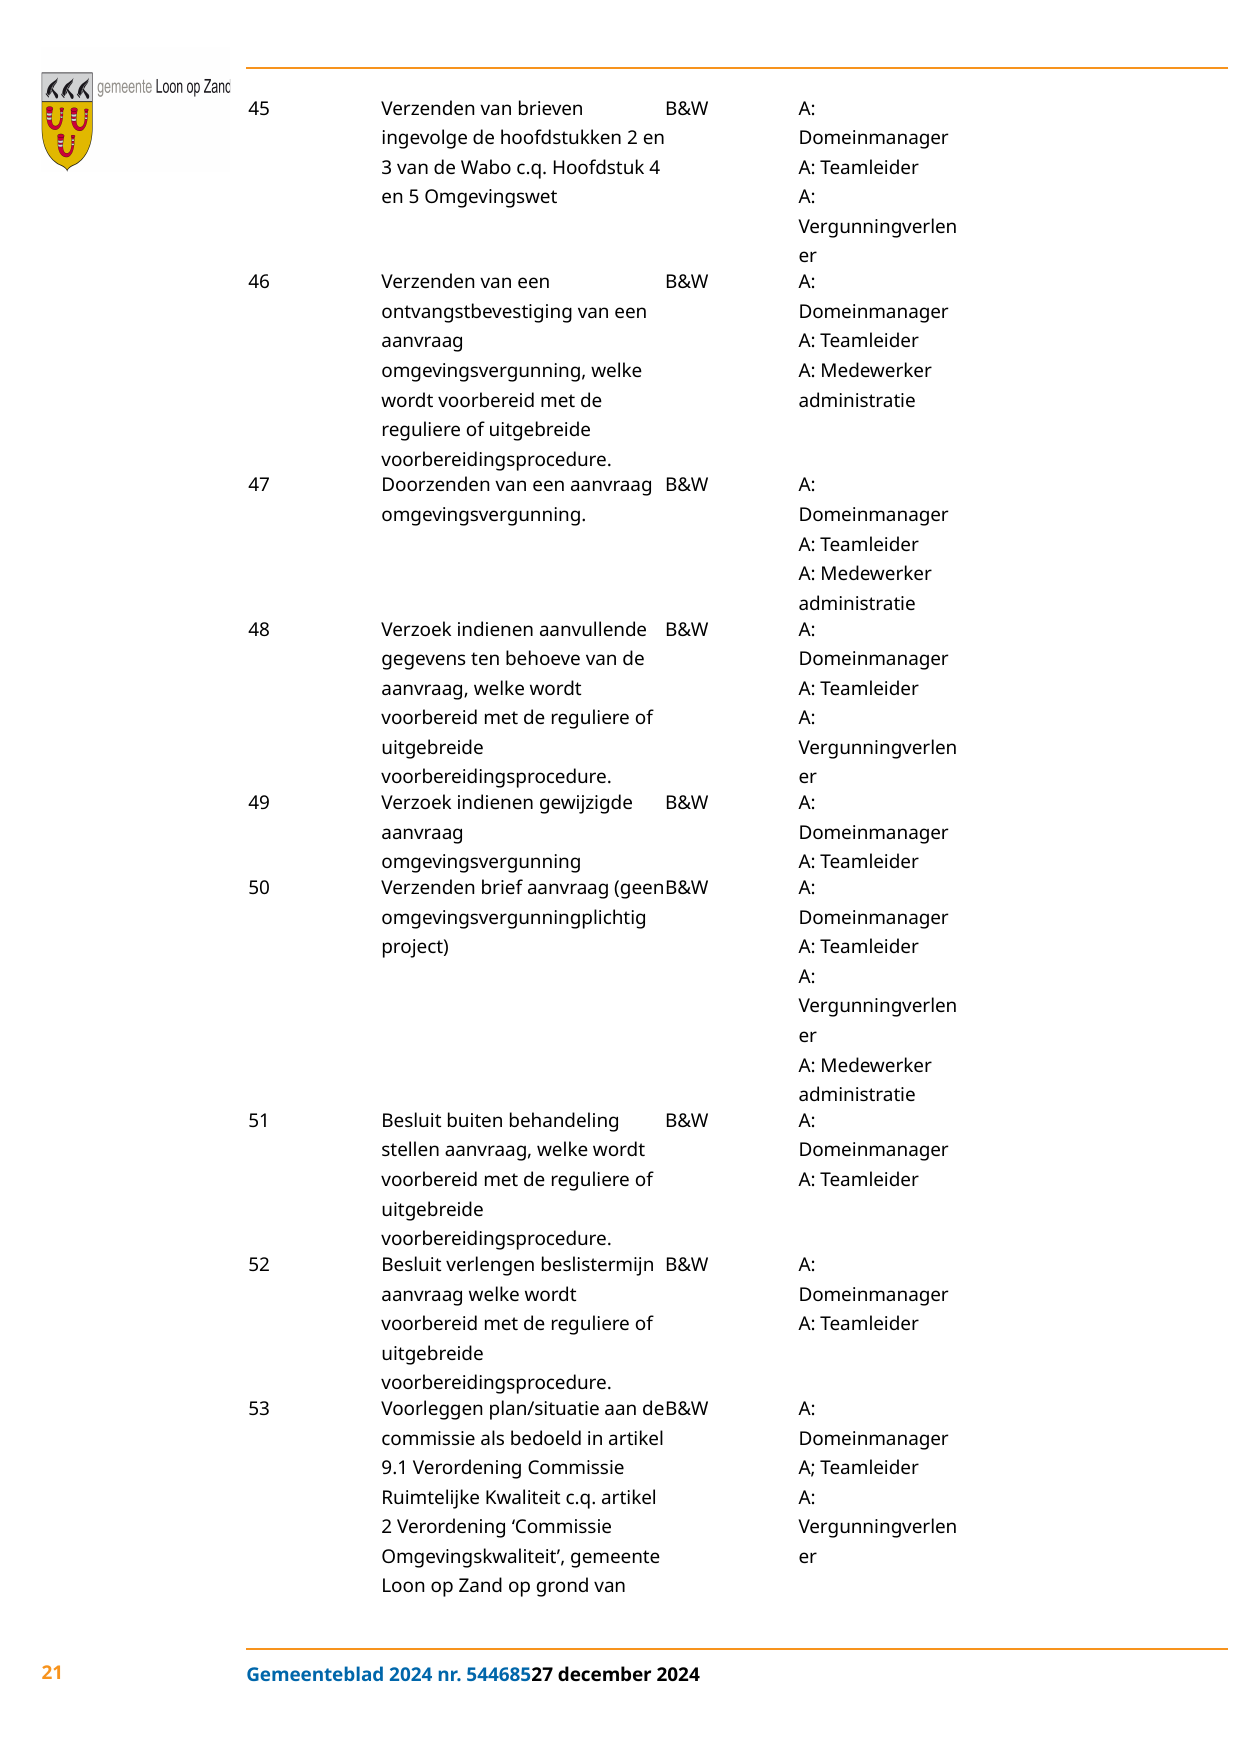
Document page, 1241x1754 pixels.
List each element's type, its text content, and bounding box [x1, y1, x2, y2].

table_cell [960, 269, 1152, 472]
table_cell [960, 95, 1152, 268]
table_cell A: Domeinmanager A: Teamleider [798, 789, 960, 874]
table_cell B&W [665, 472, 798, 616]
table_cell Verzenden van een ontvangstbevestiging van een aanvraag omgevingsvergunning, welke wordt voorbereid met de reguliere of uitgebreide voorbereidingsprocedure. [381, 269, 665, 472]
table_cell B&W [665, 616, 798, 789]
table_cell Besluit verlengen beslistermijn aanvraag welke wordt voorbereid met de reguliere of uitgebreide voorbereidingsprocedure. [381, 1251, 665, 1395]
table_cell [960, 1107, 1152, 1251]
table_cell 51 [248, 1107, 381, 1251]
table_cell A: Domeinmanager A: Teamleider A: Medewerker administratie [798, 472, 960, 616]
table_cell [960, 616, 1152, 789]
table_cell A: Domeinmanager A: Teamleider A: Vergunningverlener [798, 95, 960, 268]
table_cell B&W [665, 269, 798, 472]
table_cell 50 [248, 874, 381, 1107]
table_cell Verzoek indienen aanvullende gegevens ten behoeve van de aanvraag, welke wordt voorbereid met de reguliere of uitgebreide voorbereidingsprocedure. [381, 616, 665, 789]
table_cell A: Domeinmanager A: Teamleider [798, 1107, 960, 1251]
table_cell [960, 472, 1152, 616]
table_cell A: Domeinmanager A: Teamleider A: Vergunningverlener [798, 616, 960, 789]
table_cell 45 [248, 95, 381, 268]
table_cell Verzenden van brieven ingevolge de hoofdstukken 2 en 3 van de Wabo c.q. Hoofdstuk 4 en 5 Omgevingswet [381, 95, 665, 268]
table_cell [960, 874, 1152, 1107]
table_cell [960, 789, 1152, 874]
table_cell 53 [248, 1395, 381, 1598]
picture [41, 47, 231, 172]
table_cell B&W [665, 789, 798, 874]
table_cell A: Domeinmanager A; Teamleider A: Vergunningverlener [798, 1395, 960, 1598]
table_cell B&W [665, 1395, 798, 1598]
table_cell Besluit buiten behandeling stellen aanvraag, welke wordt voorbereid met de reguliere of uitgebreide voorbereidingsprocedure. [381, 1107, 665, 1251]
table_cell 48 [248, 616, 381, 789]
table_cell A: Domeinmanager A: Teamleider A: Medewerker administratie [798, 269, 960, 472]
table_cell B&W [665, 1107, 798, 1251]
table_cell Verzoek indienen gewijzigde aanvraag omgevingsvergunning [381, 789, 665, 874]
table_cell A: Domeinmanager A: Teamleider A: Vergunningverlener A: Medewerker administratie [798, 874, 960, 1107]
table_cell Doorzenden van een aanvraag omgevingsvergunning. [381, 472, 665, 616]
table_cell B&W [665, 1251, 798, 1395]
table_cell [960, 1395, 1152, 1598]
table_cell B&W [665, 95, 798, 268]
table_cell [960, 1251, 1152, 1395]
table_cell Voorleggen plan/situatie aan de commissie als bedoeld in artikel 9.1 Verordening Commissie Ruimtelijke Kwaliteit c.q. artikel 2 Verordening ‘Commissie Omgevingskwaliteit’, gemeente Loon op Zand op grond van [381, 1395, 665, 1598]
table_cell B&W [665, 874, 798, 1107]
table_cell 49 [248, 789, 381, 874]
table_cell A: Domeinmanager A: Teamleider [798, 1251, 960, 1395]
table_cell Verzenden brief aanvraag (geen omgevingsvergunningplichtig project) [381, 874, 665, 1107]
table_cell 46 [248, 269, 381, 472]
table_cell 52 [248, 1251, 381, 1395]
table_cell 47 [248, 472, 381, 616]
